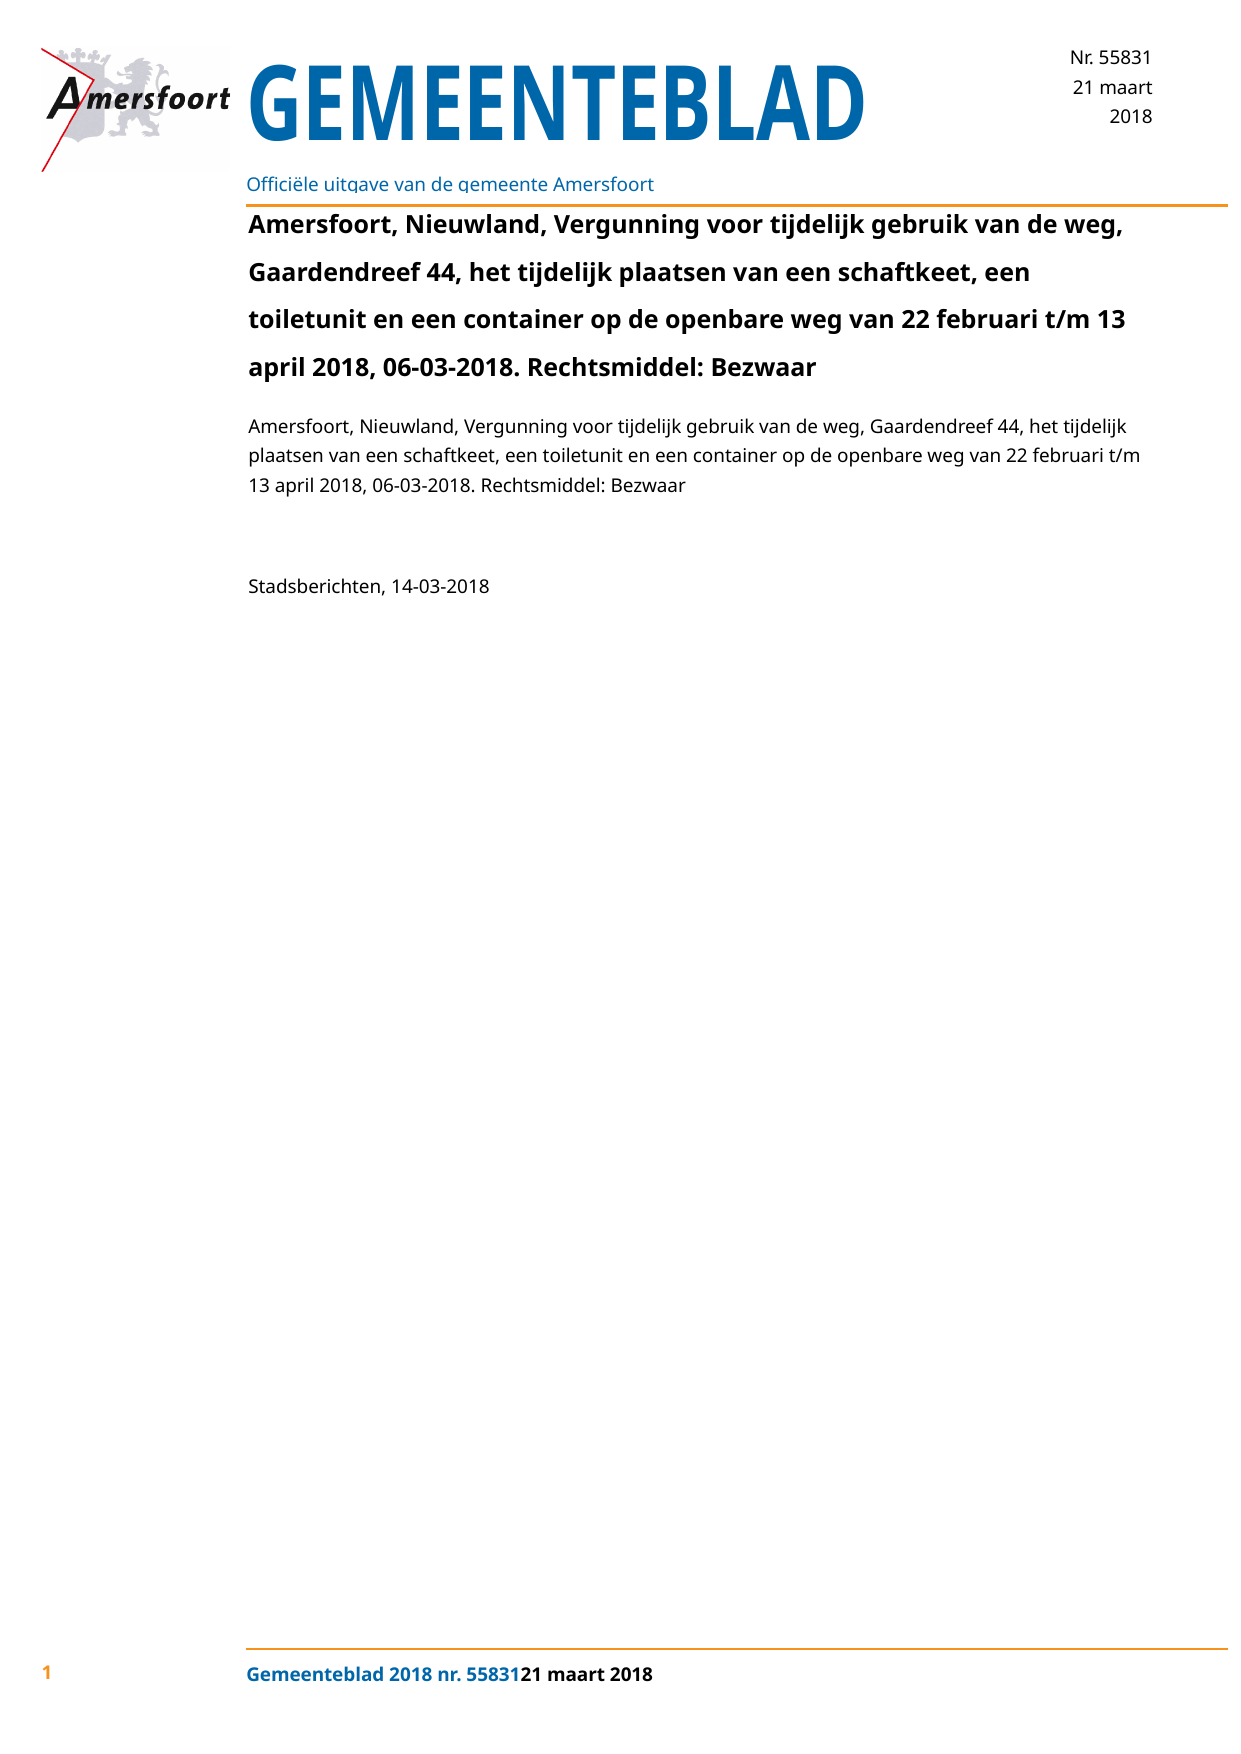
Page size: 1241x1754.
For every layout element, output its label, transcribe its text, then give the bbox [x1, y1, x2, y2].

picture [41, 47, 231, 172]
text Amersfoort, Nieuwland, Vergunning voor tijdelijk gebruik van de weg, Gaardendreef 44, het tijdelijk plaatsen van een schaftkeet, een toiletunit en een container op de openbare weg van 22 februari t/m 13 april 2018, 06-03-2018. Rechtsmiddel: Bezwaar [248, 413, 1152, 498]
text Amersfoort, Nieuwland, Vergunning voor tijdelijk gebruik van de weg, Gaardendreef 44, het tijdelijk plaatsen van een schaftkeet, een toiletunit en een container op de openbare weg van 22 februari t/m 13 april 2018, 06-03-2018. Rechtsmiddel: Bezwaar [248, 207, 1152, 384]
text Stadsberichten, 14-03-2018 [248, 573, 1152, 599]
